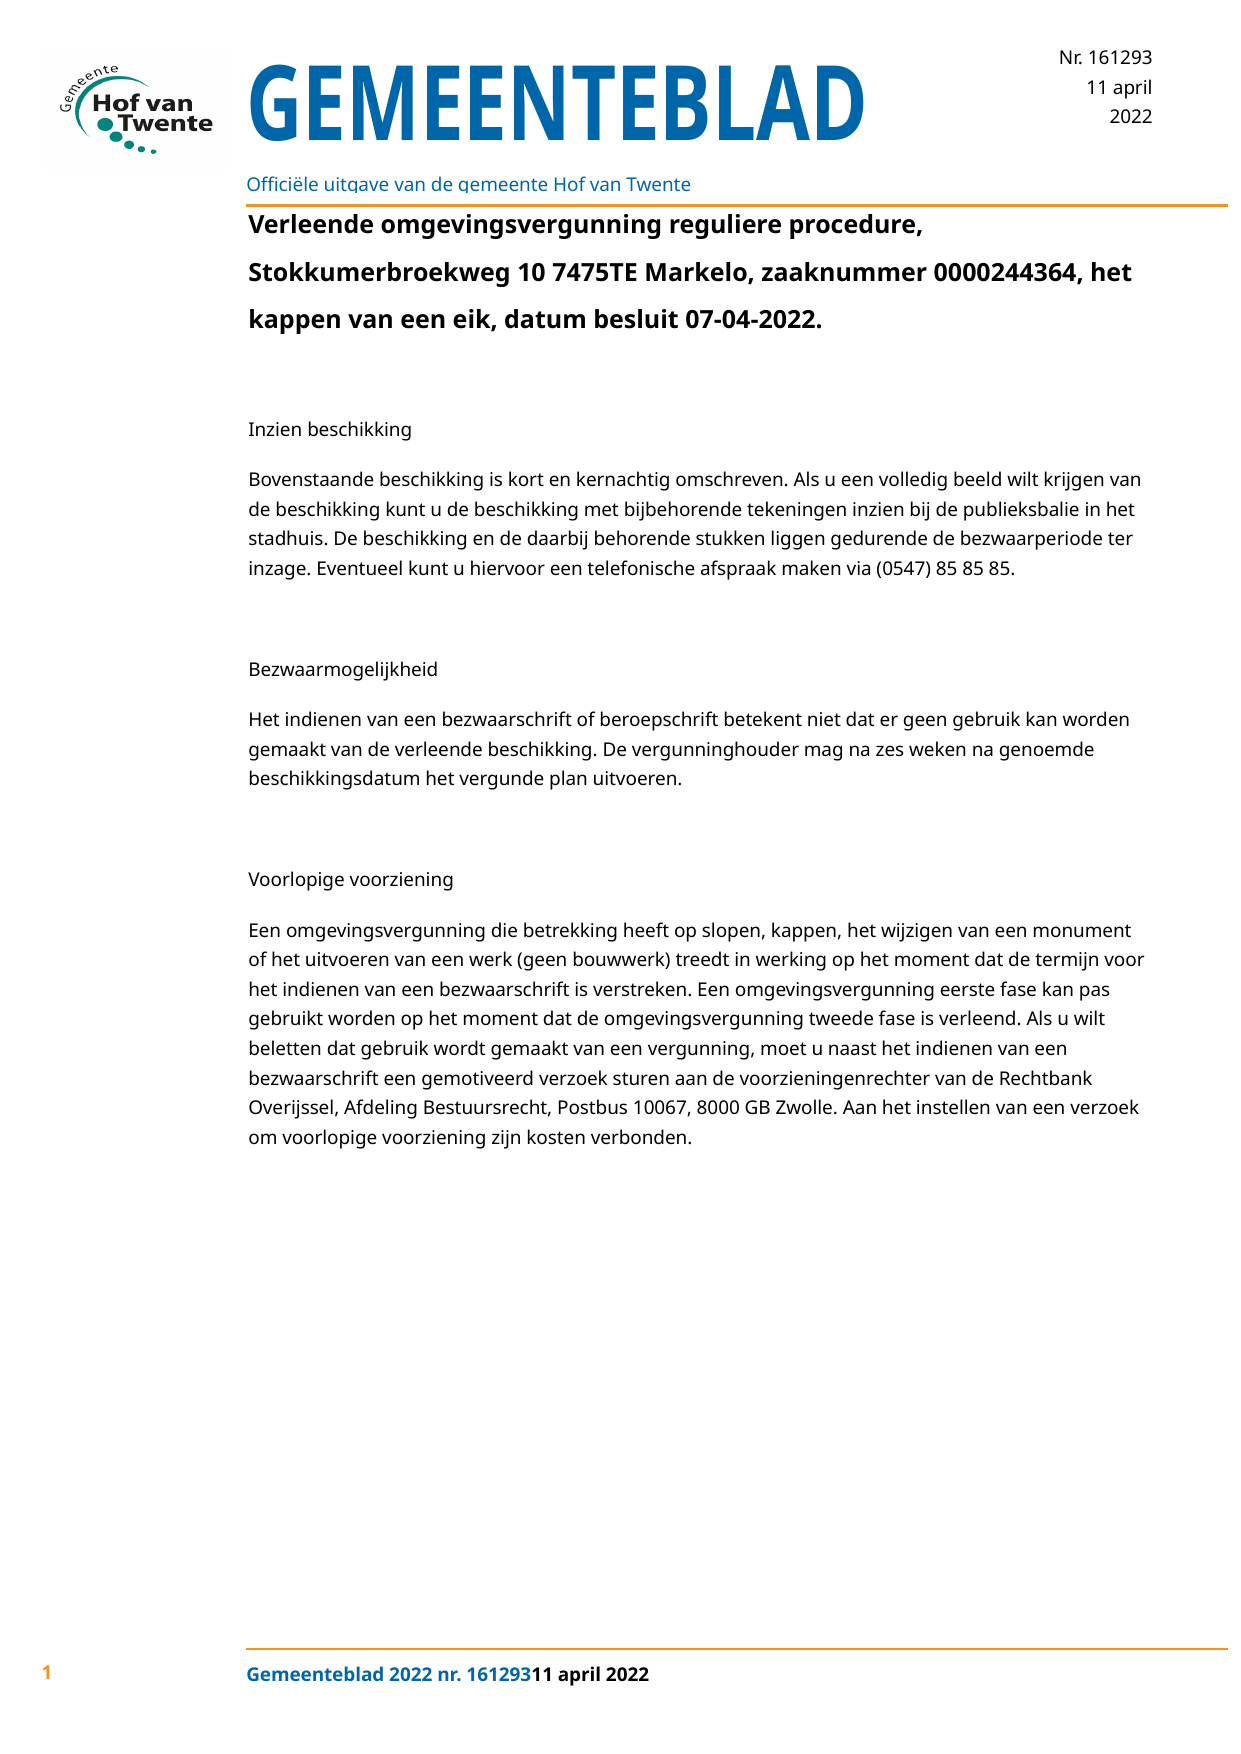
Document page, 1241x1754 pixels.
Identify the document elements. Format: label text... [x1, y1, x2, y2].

picture [41, 47, 231, 172]
text Inzien beschikking [248, 416, 1152, 442]
text Bovenstaande beschikking is kort en kernachtig omschreven. Als u een volledig beeld wilt krijgen van de beschikking kunt u de beschikking met bijbehorende tekeningen inzien bij de publieksbalie in het stadhuis. De beschikking en de daarbij behorende stukken liggen gedurende de bezwaarperiode ter inzage. Eventueel kunt u hiervoor een telefonische afspraak maken via (0547) 85 85 85. [248, 466, 1152, 581]
text Voorlopige voorziening [248, 866, 1152, 892]
text Verleende omgevingsvergunning reguliere procedure, Stokkumerbroekweg 10 7475TE Markelo, zaaknummer 0000244364, het kappen van een eik, datum besluit 07-04-2022. [248, 207, 1152, 336]
text Een omgevingsvergunning die betrekking heeft op slopen, kappen, het wijzigen van een monument of het uitvoeren van een werk (geen bouwwerk) treedt in werking op het moment dat de termijn voor het indienen van een bezwaarschrift is verstreken. Een omgevingsvergunning eerste fase kan pas gebruikt worden op het moment dat de omgevingsvergunning tweede fase is verleend. Als u wilt beletten dat gebruik wordt gemaakt van een vergunning, moet u naast het indienen van een bezwaarschrift een gemotiveerd verzoek sturen aan de voorzieningenrechter van de Rechtbank Overijssel, Afdeling Bestuursrecht, Postbus 10067, 8000 GB Zwolle. Aan het instellen van een verzoek om voorlopige voorziening zijn kosten verbonden. [248, 917, 1152, 1149]
text Bezwaarmogelijkheid [248, 656, 1152, 682]
text Het indienen van een bezwaarschrift of beroepschrift betekent niet dat er geen gebruik kan worden gemaakt van de verleende beschikking. De vergunninghouder mag na zes weken na genoemde beschikkingsdatum het vergunde plan uitvoeren. [248, 706, 1152, 791]
